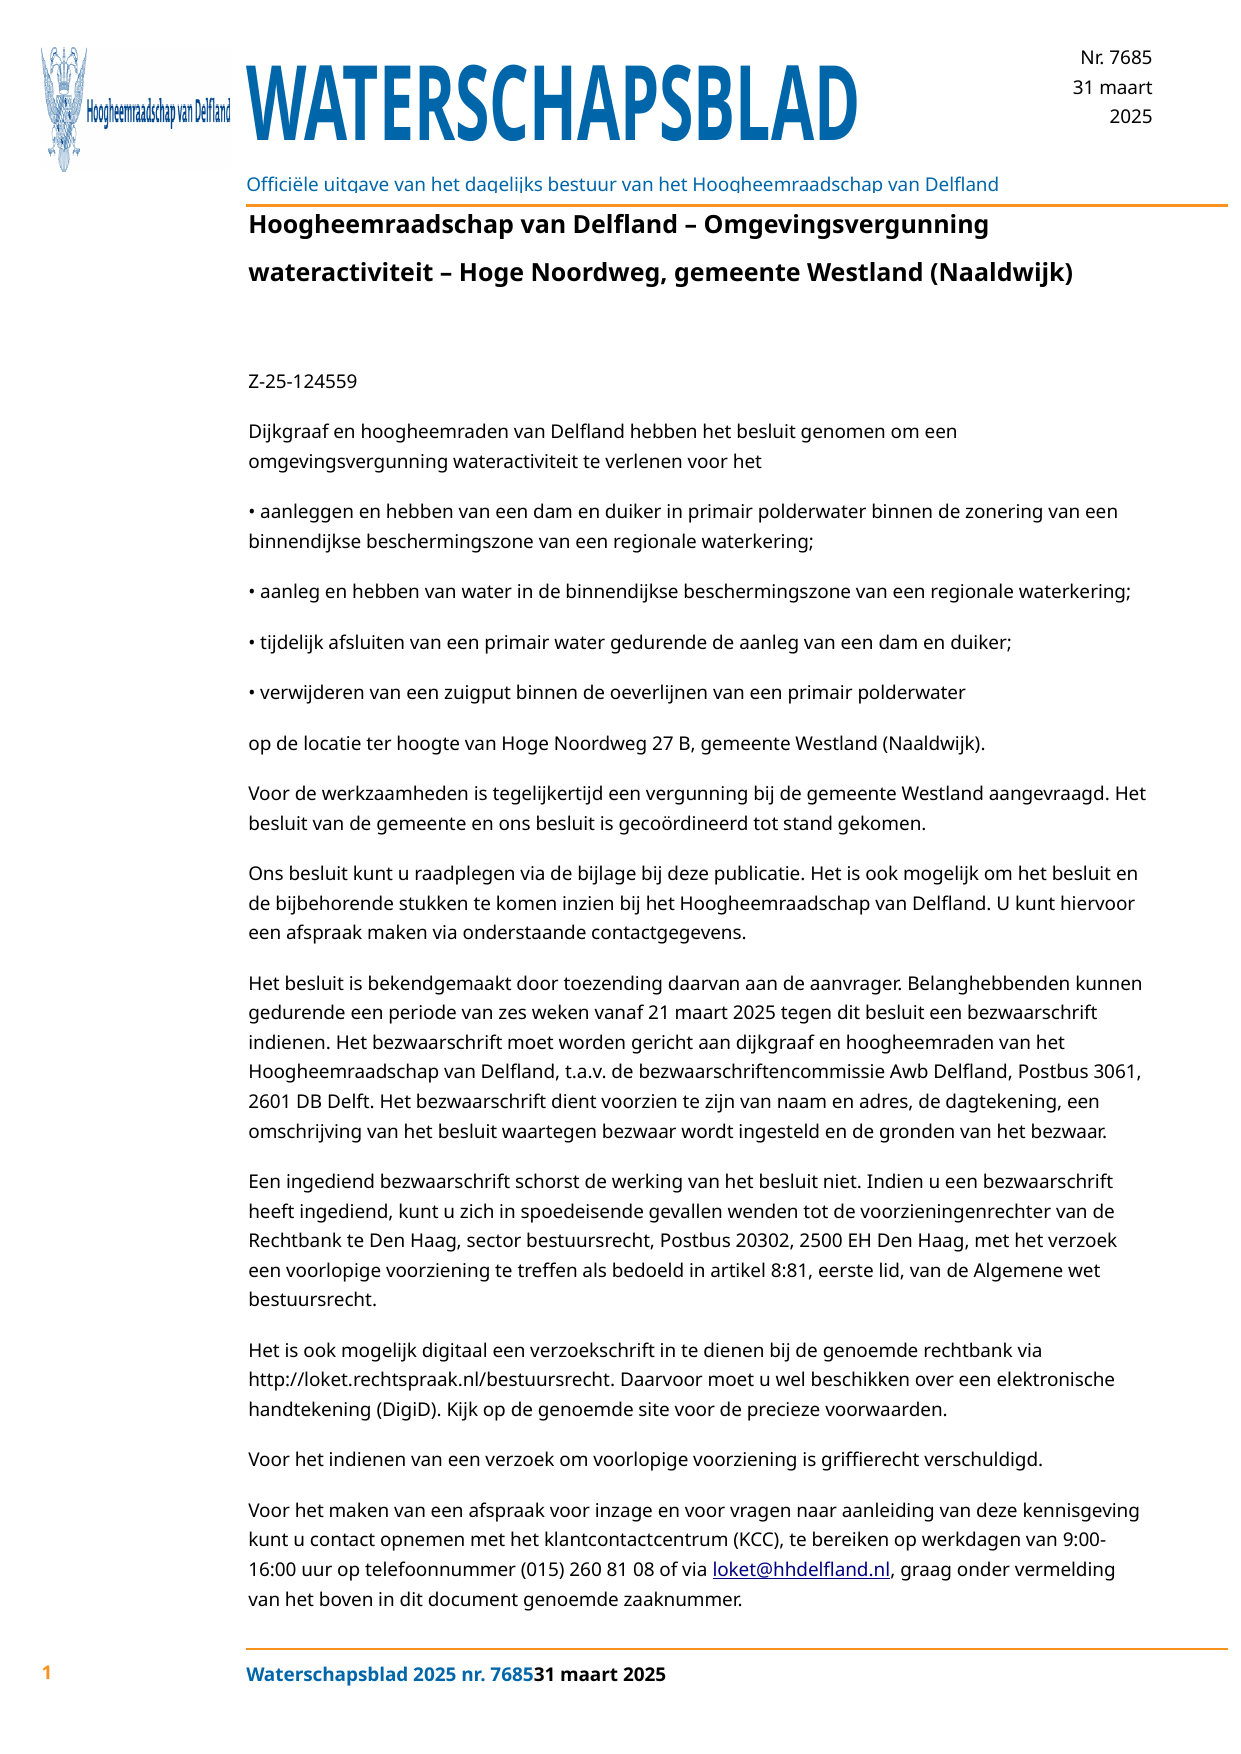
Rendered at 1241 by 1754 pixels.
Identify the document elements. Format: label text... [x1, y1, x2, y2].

text Voor het indienen van een verzoek om voorlopige voorziening is griffierecht verschuldigd. [248, 1447, 1152, 1472]
text Ons besluit kunt u raadplegen via de bijlage bij deze publicatie. Het is ook mogelijk om het besluit en de bijbehorende stukken te komen inzien bij het Hoogheemraadschap van Delfland. U kunt hiervoor een afspraak maken via onderstaande contactgegevens. [248, 860, 1152, 945]
text Dijkgraaf en hoogheemraden van Delfland hebben het besluit genomen om een omgevingsvergunning wateractiviteit te verlenen voor het [248, 419, 1152, 474]
text • verwijderen van een zuigput binnen de oeverlijnen van een primair polderwater [248, 679, 1152, 705]
text • aanleggen en hebben van een dam en duiker in primair polderwater binnen de zonering van een binnendijkse beschermingszone van een regionale waterkering; [248, 499, 1152, 554]
text • tijdelijk afsluiten van een primair water gedurende de aanleg van een dam en duiker; [248, 629, 1152, 655]
text Het besluit is bekendgemaakt door toezending daarvan aan de aanvrager. Belanghebbenden kunnen gedurende een periode van zes weken vanaf 21 maart 2025 tegen dit besluit een bezwaarschrift indienen. Het bezwaarschrift moet worden gericht aan dijkgraaf en hoogheemraden van het Hoogheemraadschap van Delfland, t.a.v. de bezwaarschriftencommissie Awb Delfland, Postbus 3061, 2601 DB Delft. Het bezwaarschrift dient voorzien te zijn van naam en adres, de dagtekening, een omschrijving van het besluit waartegen bezwaar wordt ingesteld en de gronden van het bezwaar. [248, 970, 1152, 1144]
text Voor het maken van een afspraak voor inzage en voor vragen naar aanleiding van deze kennisgeving kunt u contact opnemen met het klantcontactcentrum (KCC), te bereiken op werkdagen van 9:00-16:00 uur op telefoonnummer (015) 260 81 08 of via loket@hhdelfland.nl, graag onder vermelding van het boven in dit document genoemde zaaknummer. [248, 1497, 1152, 1612]
text Het is ook mogelijk digitaal een verzoekschrift in te dienen bij de genoemde rechtbank via http://loket.rechtspraak.nl/bestuursrecht. Daarvoor moet u wel beschikken over een elektronische handtekening (DigiD). Kijk op de genoemde site voor de precieze voorwaarden. [248, 1337, 1152, 1422]
text op de locatie ter hoogte van Hoge Noordweg 27 B, gemeente Westland (Naaldwijk). [248, 730, 1152, 756]
text • aanleg en hebben van water in de binnendijkse beschermingszone van een regionale waterkering; [248, 579, 1152, 604]
picture [41, 47, 231, 172]
text Z-25-124559 [248, 368, 1152, 394]
text Voor de werkzaamheden is tegelijkertijd een vergunning bij de gemeente Westland aangevraagd. Het besluit van de gemeente en ons besluit is gecoördineerd tot stand gekomen. [248, 780, 1152, 836]
text Hoogheemraadschap van Delfland – Omgevingsvergunning wateractiviteit – Hoge Noordweg, gemeente Westland (Naaldwijk) [248, 207, 1152, 288]
text Een ingediend bezwaarschrift schorst de werking van het besluit niet. Indien u een bezwaarschrift heeft ingediend, kunt u zich in spoedeisende gevallen wenden tot de voorzieningenrechter van de Rechtbank te Den Haag, sector bestuursrecht, Postbus 20302, 2500 EH Den Haag, met het verzoek een voorlopige voorziening te treffen als bedoeld in artikel 8:81, eerste lid, van de Algemene wet bestuursrecht. [248, 1168, 1152, 1312]
